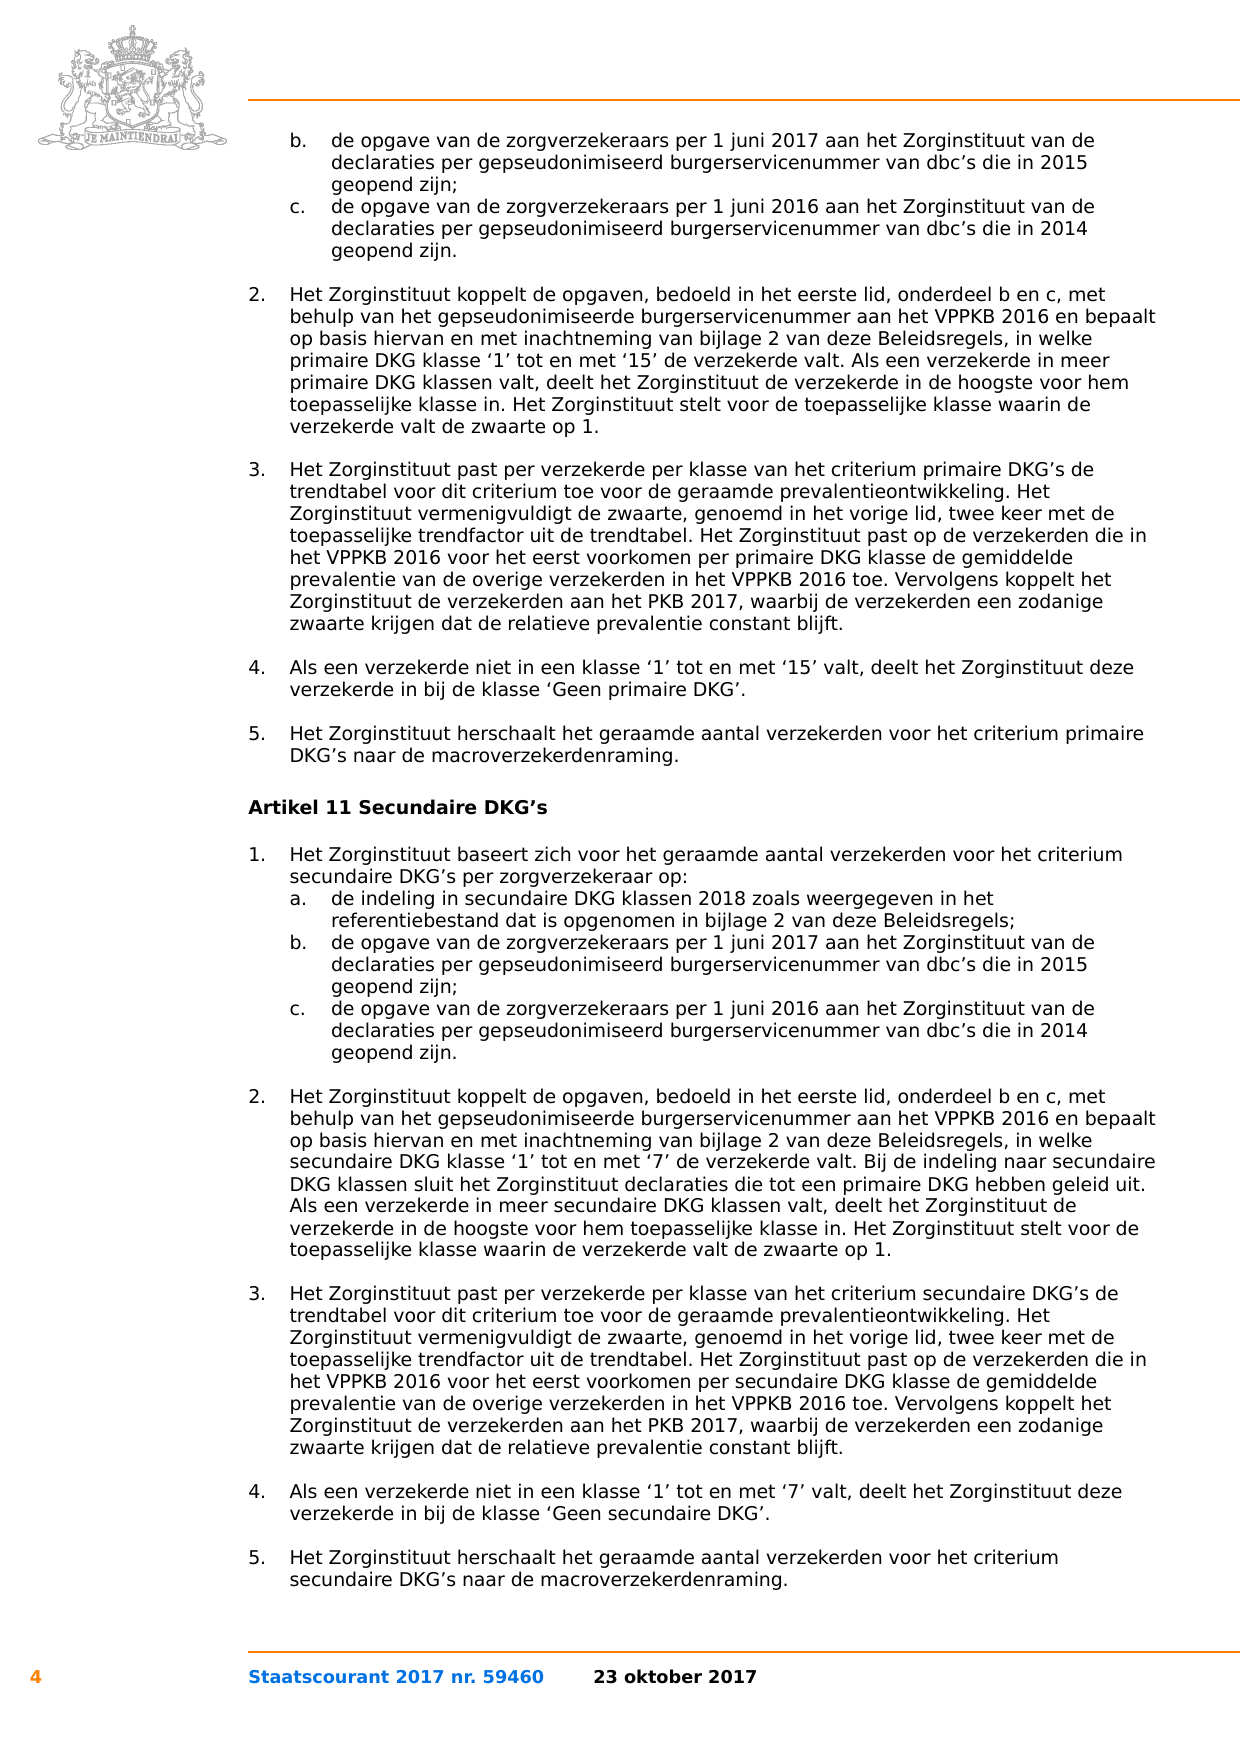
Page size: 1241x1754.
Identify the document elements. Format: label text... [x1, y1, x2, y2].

subtitle Artikel 11 Secundaire DKG’s [248, 797, 1163, 819]
text b. de opgave van de zorgverzekeraars per 1 juni 2017 aan het Zorginstituut van de declaraties per gepseudonimiseerd burgerservicenummer van dbc’s die in 2015 geopend zijn; [289, 932, 1163, 998]
text a. de indeling in secundaire DKG klassen 2018 zoals weergegeven in het referentiebestand dat is opgenomen in bijlage 2 van deze Beleidsregels; [289, 888, 1163, 932]
text b. de opgave van de zorgverzekeraars per 1 juni 2017 aan het Zorginstituut van de declaraties per gepseudonimiseerd burgerservicenummer van dbc’s die in 2015 geopend zijn; [289, 130, 1163, 196]
text 3. Het Zorginstituut past per verzekerde per klasse van het criterium secundaire DKG’s de trendtabel voor dit criterium toe voor de geraamde prevalentieontwikkeling. Het Zorginstituut vermenigvuldigt de zwaarte, genoemd in het vorige lid, twee keer met de toepasselijke trendfactor uit de trendtabel. Het Zorginstituut past op de verzekerden die in het VPPKB 2016 voor het eerst voorkomen per secundaire DKG klasse de gemiddelde prevalentie van de overige verzekerden in het VPPKB 2016 toe. Vervolgens koppelt het Zorginstituut de verzekerden aan het PKB 2017, waarbij de verzekerden een zodanige zwaarte krijgen dat de relatieve prevalentie constant blijft. [248, 1283, 1163, 1459]
picture [38, 25, 227, 150]
text 4. Als een verzekerde niet in een klasse ‘1’ tot en met ‘15’ valt, deelt het Zorginstituut deze verzekerde in bij de klasse ‘Geen primaire DKG’. [248, 657, 1163, 701]
text c. de opgave van de zorgverzekeraars per 1 juni 2016 aan het Zorginstituut van de declaraties per gepseudonimiseerd burgerservicenummer van dbc’s die in 2014 geopend zijn. [289, 196, 1163, 262]
text 3. Het Zorginstituut past per verzekerde per klasse van het criterium primaire DKG’s de trendtabel voor dit criterium toe voor de geraamde prevalentieontwikkeling. Het Zorginstituut vermenigvuldigt de zwaarte, genoemd in het vorige lid, twee keer met de toepasselijke trendfactor uit de trendtabel. Het Zorginstituut past op de verzekerden die in het VPPKB 2016 voor het eerst voorkomen per primaire DKG klasse de gemiddelde prevalentie van de overige verzekerden in het VPPKB 2016 toe. Vervolgens koppelt het Zorginstituut de verzekerden aan het PKB 2017, waarbij de verzekerden een zodanige zwaarte krijgen dat de relatieve prevalentie constant blijft. [248, 459, 1163, 635]
text 2. Het Zorginstituut koppelt de opgaven, bedoeld in het eerste lid, onderdeel b en c, met behulp van het gepseudonimiseerde burgerservicenummer aan het VPPKB 2016 en bepaalt op basis hiervan en met inachtneming van bijlage 2 van deze Beleidsregels, in welke secundaire DKG klasse ‘1’ tot en met ‘7’ de verzekerde valt. Bij de indeling naar secundaire DKG klassen sluit het Zorginstituut declaraties die tot een primaire DKG hebben geleid uit. Als een verzekerde in meer secundaire DKG klassen valt, deelt het Zorginstituut de verzekerde in de hoogste voor hem toepasselijke klasse in. Het Zorginstituut stelt voor de toepasselijke klasse waarin de verzekerde valt de zwaarte op 1. [248, 1086, 1163, 1261]
text 4. Als een verzekerde niet in een klasse ‘1’ tot en met ‘7’ valt, deelt het Zorginstituut deze verzekerde in bij de klasse ‘Geen secundaire DKG’. [248, 1481, 1163, 1525]
text 2. Het Zorginstituut koppelt de opgaven, bedoeld in het eerste lid, onderdeel b en c, met behulp van het gepseudonimiseerde burgerservicenummer aan het VPPKB 2016 en bepaalt op basis hiervan en met inachtneming van bijlage 2 van deze Beleidsregels, in welke primaire DKG klasse ‘1’ tot en met ‘15’ de verzekerde valt. Als een verzekerde in meer primaire DKG klassen valt, deelt het Zorginstituut de verzekerde in de hoogste voor hem toepasselijke klasse in. Het Zorginstituut stelt voor de toepasselijke klasse waarin de verzekerde valt de zwaarte op 1. [248, 284, 1163, 437]
text 5. Het Zorginstituut herschaalt het geraamde aantal verzekerden voor het criterium primaire DKG’s naar de macroverzekerdenraming. [248, 723, 1163, 767]
text c. de opgave van de zorgverzekeraars per 1 juni 2016 aan het Zorginstituut van de declaraties per gepseudonimiseerd burgerservicenummer van dbc’s die in 2014 geopend zijn. [289, 998, 1163, 1064]
text 1. Het Zorginstituut baseert zich voor het geraamde aantal verzekerden voor het criterium secundaire DKG’s per zorgverzekeraar op: [248, 844, 1163, 888]
text 5. Het Zorginstituut herschaalt het geraamde aantal verzekerden voor het criterium secundaire DKG’s naar de macroverzekerdenraming. [248, 1547, 1163, 1591]
